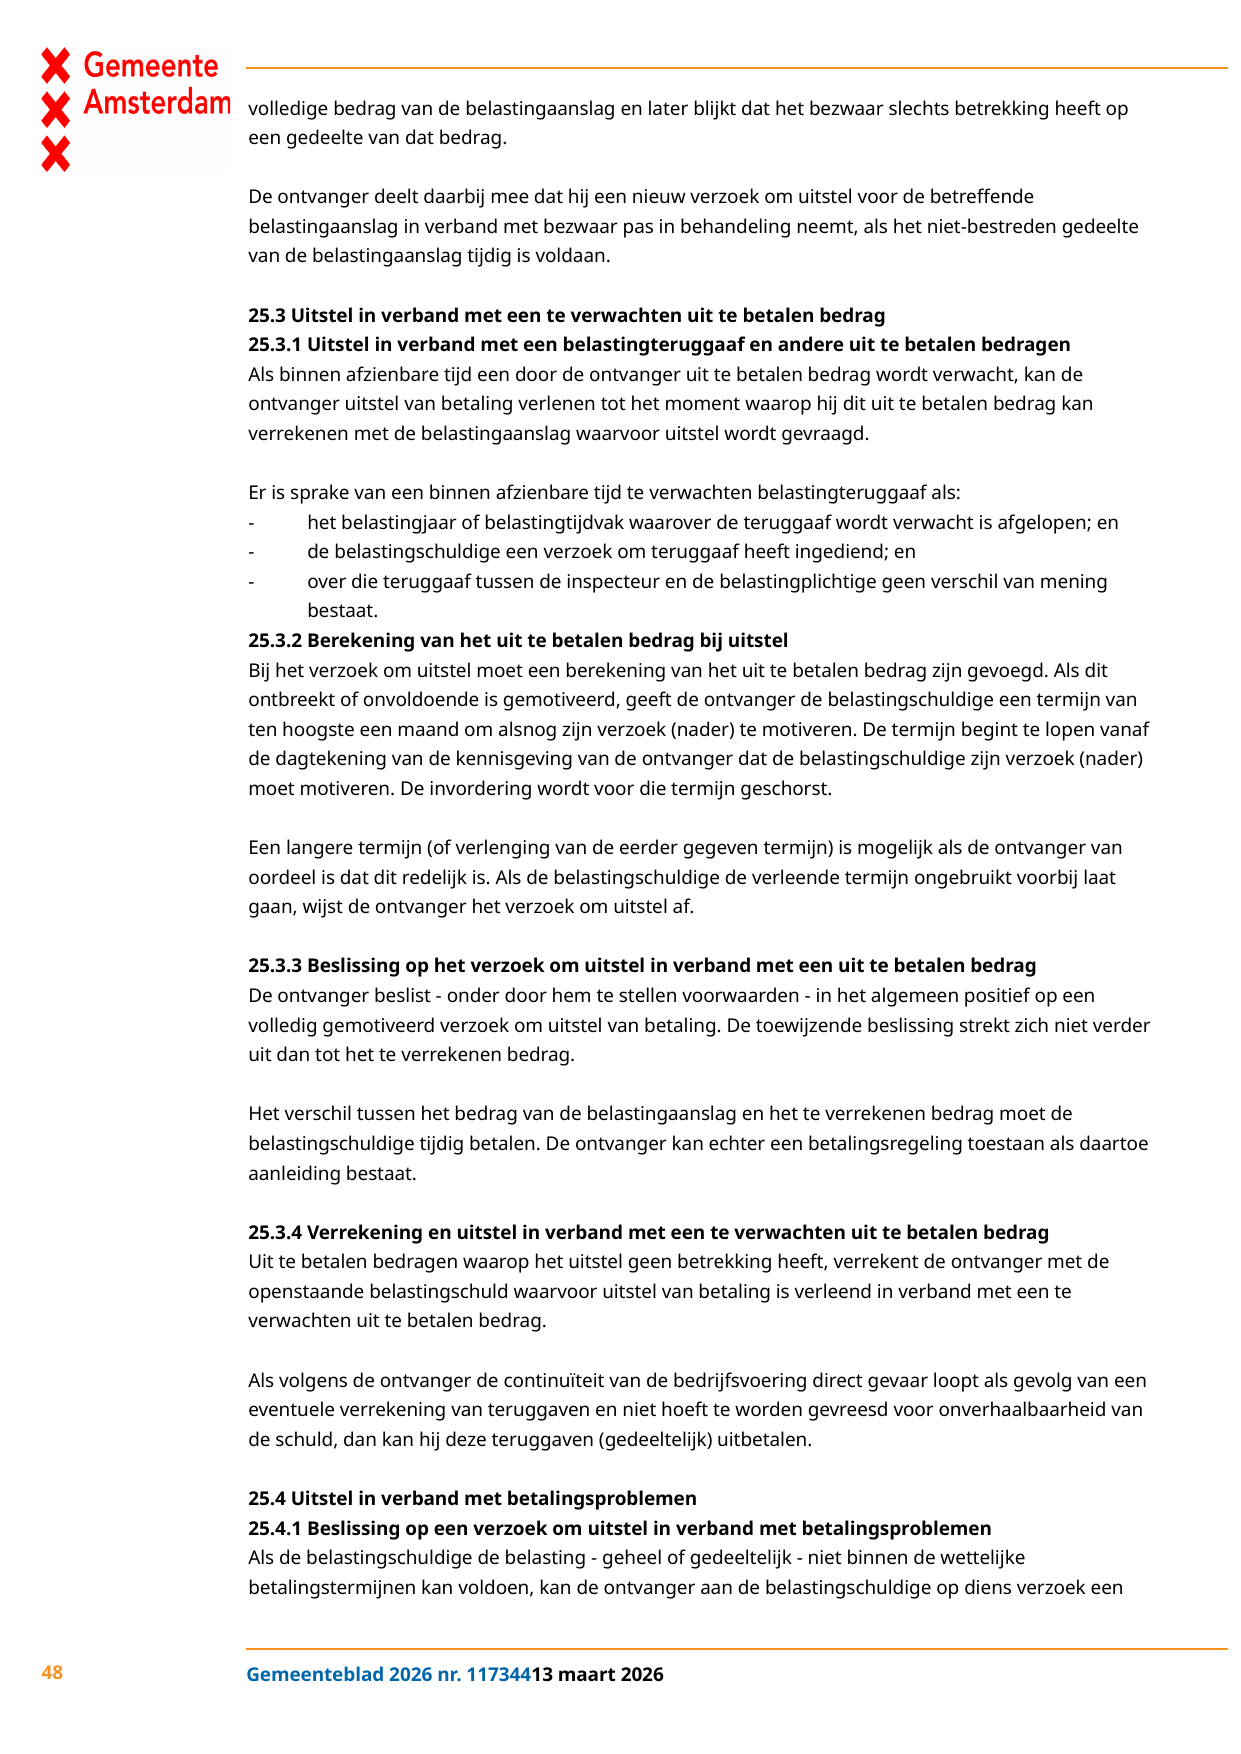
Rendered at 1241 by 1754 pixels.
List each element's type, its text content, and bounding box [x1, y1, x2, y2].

list de belastingschuldige een verzoek om teruggaaf heeft ingediend; en [248, 538, 1152, 564]
text Bij het verzoek om uitstel moet een berekening van het uit te betalen bedrag zijn gevoegd. Als dit ontbreekt of onvoldoende is gemotiveerd, geeft de ontvanger de belastingschuldige een termijn van ten hoogste een maand om alsnog zijn verzoek (nader) te motiveren. De termijn begint te lopen vanaf de dagtekening van de kennisgeving van de ontvanger dat de belastingschuldige zijn verzoek (nader) moet motiveren. De invordering wordt voor die termijn geschorst. [248, 657, 1152, 801]
text 25.3.1 Uitstel in verband met een belastingteruggaaf en andere uit te betalen bedragen [248, 331, 1152, 357]
text Als volgens de ontvanger de continuïteit van de bedrijfsvoering direct gevaar loopt als gevolg van een eventuele verrekening van teruggaven en niet hoeft te worden gevreesd voor onverhaalbaarheid van de schuld, dan kan hij deze teruggaven (gedeeltelijk) uitbetalen. [248, 1367, 1152, 1452]
text 25.3.4 Verrekening en uitstel in verband met een te verwachten uit te betalen bedrag [248, 1219, 1152, 1245]
text Uit te betalen bedragen waarop het uitstel geen betrekking heeft, verrekent de ontvanger met de openstaande belastingschuld waarvoor uitstel van betaling is verleend in verband met een te verwachten uit te betalen bedrag. [248, 1248, 1152, 1333]
text Een langere termijn (of verlenging van de eerder gegeven termijn) is mogelijk als de ontvanger van oordeel is dat dit redelijk is. Als de belastingschuldige de verleende termijn ongebruikt voorbij laat gaan, wijst de ontvanger het verzoek om uitstel af. [248, 834, 1152, 919]
text volledige bedrag van de belastingaanslag en later blijkt dat het bezwaar slechts betrekking heeft op een gedeelte van dat bedrag. [248, 95, 1152, 150]
text 25.3 Uitstel in verband met een te verwachten uit te betalen bedrag [248, 302, 1152, 328]
text De ontvanger beslist - onder door hem te stellen voorwaarden - in het algemeen positief op een volledig gemotiveerd verzoek om uitstel van betaling. De toewijzende beslissing strekt zich niet verder uit dan tot het te verrekenen bedrag. [248, 982, 1152, 1067]
text 25.4 Uitstel in verband met betalingsproblemen [248, 1485, 1152, 1511]
text Het verschil tussen het bedrag van de belastingaanslag en het te verrekenen bedrag moet de belastingschuldige tijdig betalen. De ontvanger kan echter een betalingsregeling toestaan als daartoe aanleiding bestaat. [248, 1101, 1152, 1186]
list over die teruggaaf tussen de inspecteur en de belastingplichtige geen verschil van mening bestaat. [248, 568, 1152, 623]
text 25.3.3 Beslissing op het verzoek om uitstel in verband met een uit te betalen bedrag [248, 953, 1152, 978]
text Als de belastingschuldige de belasting - geheel of gedeeltelijk - niet binnen de wettelijke betalingstermijnen kan voldoen, kan de ontvanger aan de belastingschuldige op diens verzoek een [248, 1544, 1152, 1600]
text Als binnen afzienbare tijd een door de ontvanger uit te betalen bedrag wordt verwacht, kan de ontvanger uitstel van betaling verlenen tot het moment waarop hij dit uit te betalen bedrag kan verrekenen met de belastingaanslag waarvoor uitstel wordt gevraagd. [248, 361, 1152, 446]
list het belastingjaar of belastingtijdvak waarover de teruggaaf wordt verwacht is afgelopen; en [248, 509, 1152, 535]
text 25.3.2 Berekening van het uit te betalen bedrag bij uitstel [248, 627, 1152, 653]
text De ontvanger deelt daarbij mee dat hij een nieuw verzoek om uitstel voor de betreffende belastingaanslag in verband met bezwaar pas in behandeling neemt, als het niet-bestreden gedeelte van de belastingaanslag tijdig is voldaan. [248, 183, 1152, 268]
text Er is sprake van een binnen afzienbare tijd te verwachten belastingteruggaaf als: [248, 479, 1152, 505]
picture [41, 47, 231, 172]
text 25.4.1 Beslissing op een verzoek om uitstel in verband met betalingsproblemen [248, 1515, 1152, 1541]
